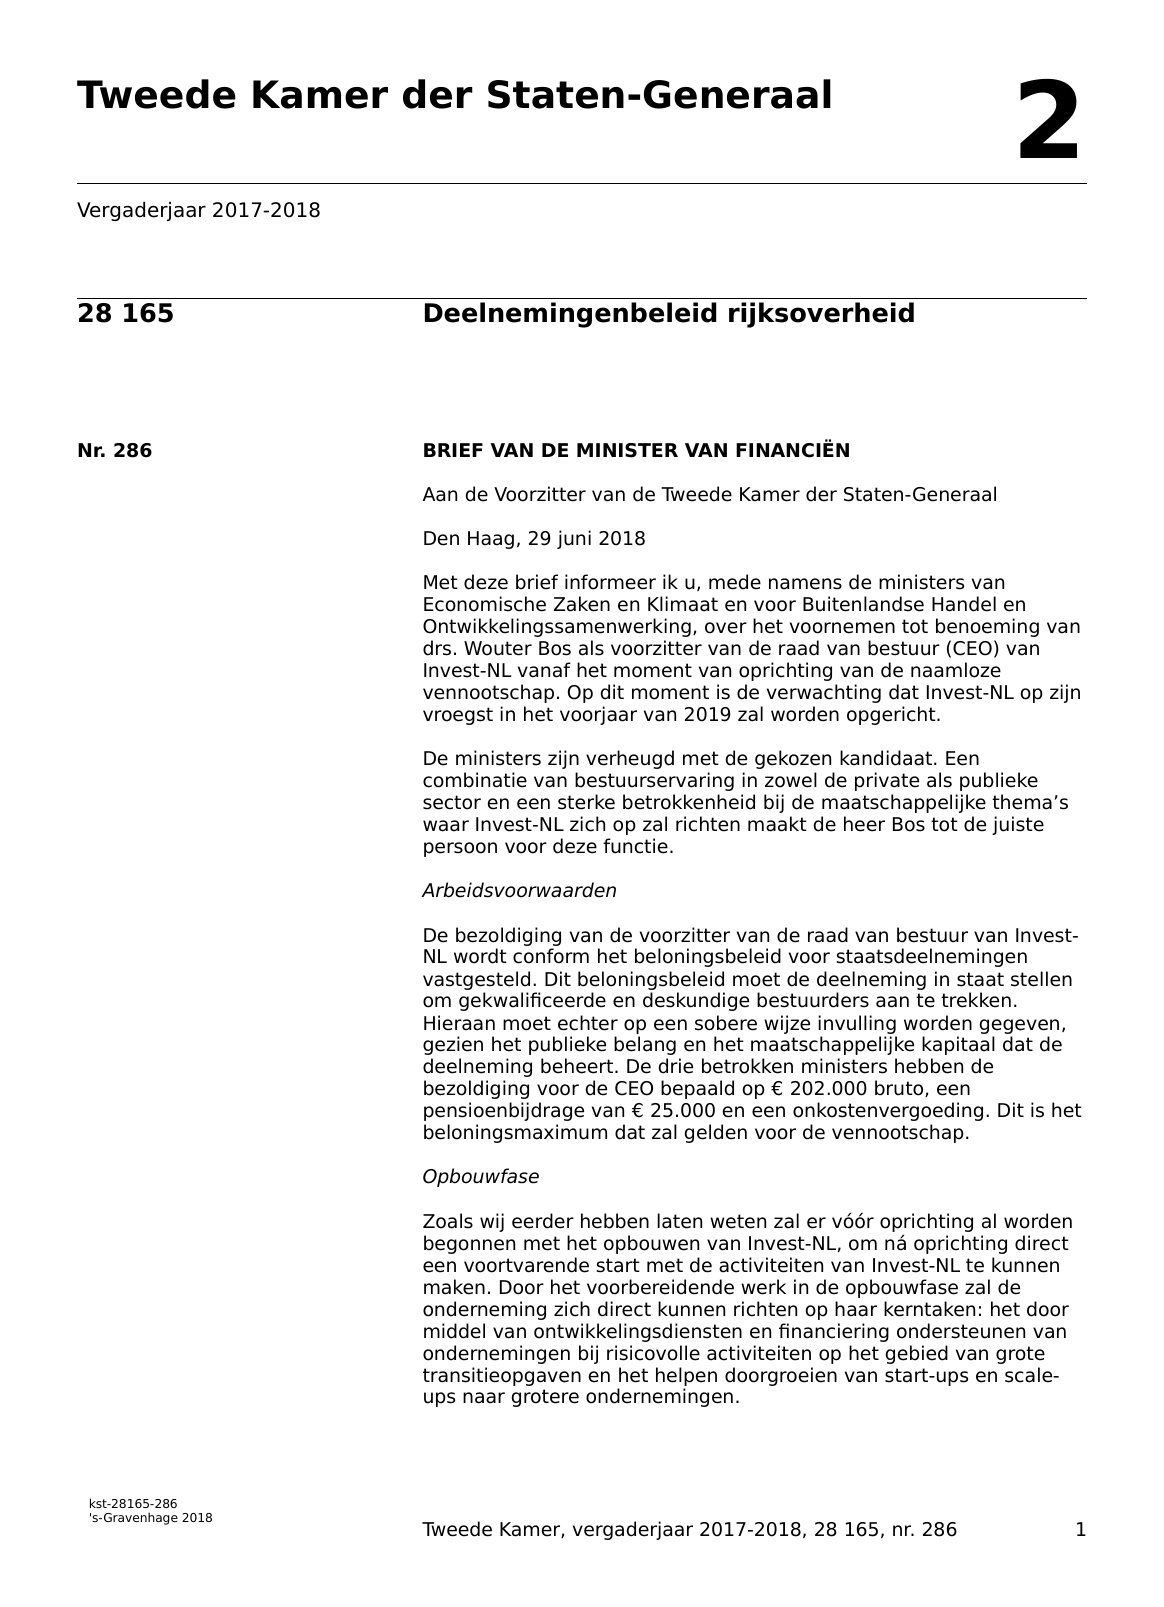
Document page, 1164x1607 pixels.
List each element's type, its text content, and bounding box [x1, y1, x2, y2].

table_cell Vergaderjaar 2017-2018 [77, 184, 1087, 298]
text Met deze brief informeer ik u, mede namens de ministers van Economische Zaken en Klimaat en voor Buitenlandse Handel en Ontwikkelingssamenwerking, over het voornemen tot benoeming van drs. Wouter Bos als voorzitter van de raad van bestuur (CEO) van Invest-NL vanaf het moment van oprichting van de naamloze vennootschap. Op dit moment is de verwachting dat Invest-NL op zijn vroegst in het voorjaar van 2019 zal worden opgericht. [422, 572, 1087, 726]
text Aan de Voorzitter van de Tweede Kamer der Staten-Generaal [422, 484, 1087, 506]
subtitle Nr. 286 BRIEF VAN DE MINISTER VAN FINANCIËN [77, 440, 1087, 462]
subtitle 28 165 Deelnemingenbeleid rijksoverheid [77, 299, 1087, 329]
table_header Tweede Kamer der Staten-Generaal [77, 59, 886, 183]
text De ministers zijn verheugd met de gekozen kandidaat. Een combinatie van bestuurservaring in zowel de private als publieke sector en een sterke betrokkenheid bij de maatschappelijke thema’s waar Invest-NL zich op zal richten maakt de heer Bos tot de juiste persoon voor deze functie. [422, 748, 1087, 858]
text De bezoldiging van de voorzitter van de raad van bestuur van Invest-NL wordt conform het beloningsbeleid voor staatsdeelnemingen vastgesteld. Dit beloningsbeleid moet de deelneming in staat stellen om gekwalificeerde en deskundige bestuurders aan te trekken. Hieraan moet echter op een sobere wijze invulling worden gegeven, gezien het publieke belang en het maatschappelijke kapitaal dat de deelneming beheert. De drie betrokken ministers hebben de bezoldiging voor de CEO bepaald op € 202.000 bruto, een pensioenbijdrage van € 25.000 en een onkostenvergoeding. Dit is het beloningsmaximum dat zal gelden voor de vennootschap. [422, 924, 1087, 1144]
text 's-Gravenhage 2018 [88, 1511, 323, 1525]
table_header 2 [886, 59, 1087, 183]
text kst-28165-286 [88, 1497, 323, 1511]
text Den Haag, 29 juni 2018 [422, 528, 1087, 550]
subtitle Arbeidsvoorwaarden [422, 880, 1087, 902]
subtitle Opbouwfase [422, 1166, 1087, 1188]
text Zoals wij eerder hebben laten weten zal er vóór oprichting al worden begonnen met het opbouwen van Invest-NL, om ná oprichting direct een voortvarende start met de activiteiten van Invest-NL te kunnen maken. Door het voorbereidende werk in de opbouwfase zal de onderneming zich direct kunnen richten op haar kerntaken: het door middel van ontwikkelingsdiensten en financiering ondersteunen van ondernemingen bij risicovolle activiteiten op het gebied van grote transitieopgaven en het helpen doorgroeien van start-ups en scale-ups naar grotere ondernemingen. [422, 1211, 1087, 1408]
